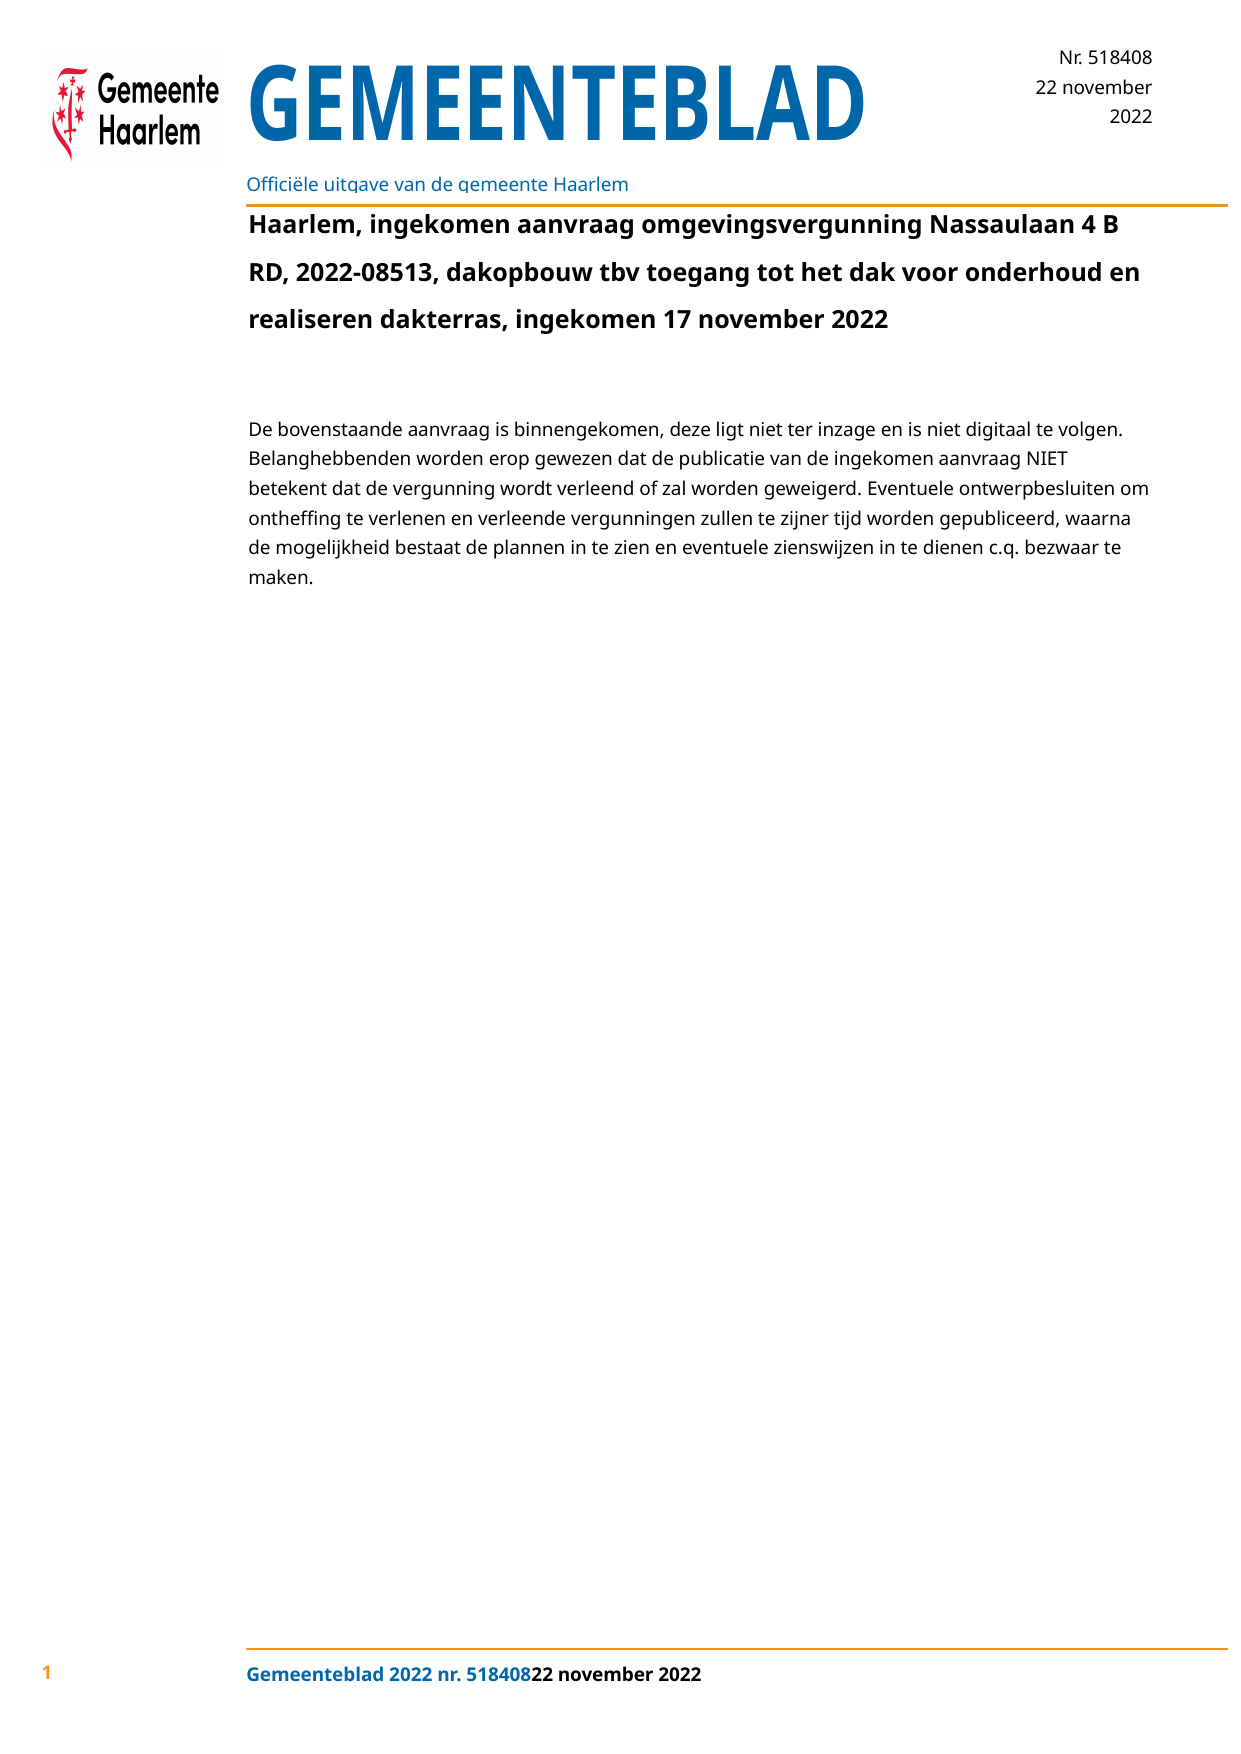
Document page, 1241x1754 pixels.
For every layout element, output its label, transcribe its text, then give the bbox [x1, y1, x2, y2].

text De bovenstaande aanvraag is binnengekomen, deze ligt niet ter inzage en is niet digitaal te volgen. Belanghebbenden worden erop gewezen dat de publicatie van de ingekomen aanvraag NIET betekent dat de vergunning wordt verleend of zal worden geweigerd. Eventuele ontwerpbesluiten om ontheffing te verlenen en verleende vergunningen zullen te zijner tijd worden gepubliceerd, waarna de mogelijkheid bestaat de plannen in te zien en eventuele zienswijzen in te dienen c.q. bezwaar te maken. [248, 416, 1152, 589]
picture [41, 47, 231, 172]
text Haarlem, ingekomen aanvraag omgevingsvergunning Nassaulaan 4 B RD, 2022-08513, dakopbouw tbv toegang tot het dak voor onderhoud en realiseren dakterras, ingekomen 17 november 2022 [248, 207, 1152, 336]
